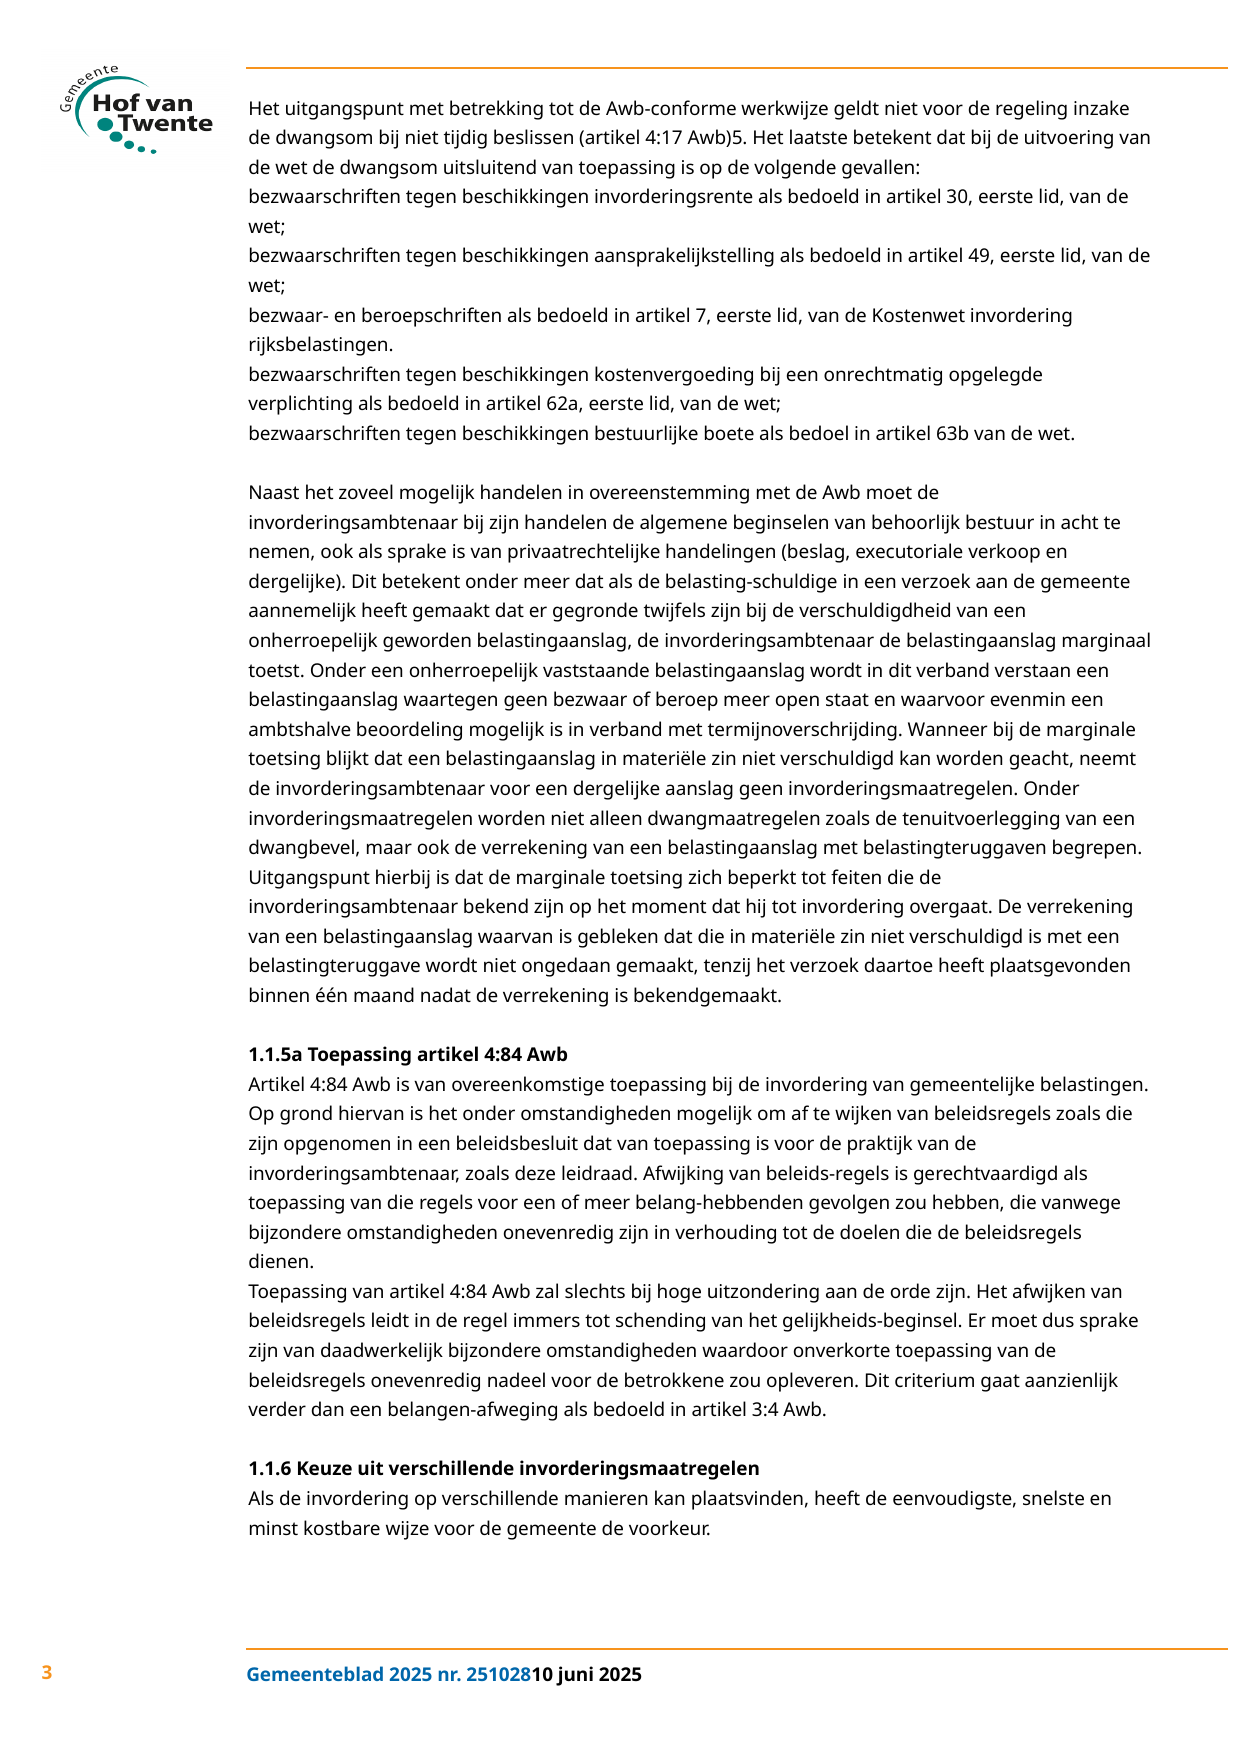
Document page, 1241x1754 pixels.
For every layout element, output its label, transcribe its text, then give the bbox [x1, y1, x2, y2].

text Toepassing van artikel 4:84 Awb zal slechts bij hoge uitzondering aan de orde zijn. Het afwijken van beleidsregels leidt in de regel immers tot schending van het gelijkheids-beginsel. Er moet dus sprake zijn van daadwerkelijk bijzondere omstandigheden waardoor onverkorte toepassing van de beleidsregels onevenredig nadeel voor de betrokkene zou opleveren. Dit criterium gaat aanzienlijk verder dan een belangen-afweging als bedoeld in artikel 3:4 Awb. [248, 1278, 1152, 1422]
picture [41, 47, 231, 172]
text Het uitgangspunt met betrekking tot de Awb-conforme werkwijze geldt niet voor de regeling inzake de dwangsom bij niet tijdig beslissen (artikel 4:17 Awb)5. Het laatste betekent dat bij de uitvoering van de wet de dwangsom uitsluitend van toepassing is op de volgende gevallen: [248, 95, 1152, 180]
text bezwaarschriften tegen beschikkingen aansprakelijkstelling als bedoeld in artikel 49, eerste lid, van de wet; [248, 243, 1152, 298]
text Naast het zoveel mogelijk handelen in overeenstemming met de Awb moet de invorderingsambtenaar bij zijn handelen de algemene beginselen van behoorlijk bestuur in acht te nemen, ook als sprake is van privaatrechtelijke handelingen (beslag, executoriale verkoop en dergelijke). Dit betekent onder meer dat als de belasting-schuldige in een verzoek aan de gemeente aannemelijk heeft gemaakt dat er gegronde twijfels zijn bij de verschuldigdheid van een onherroepelijk geworden belastingaanslag, de invorderingsambtenaar de belastingaanslag marginaal toetst. Onder een onherroepelijk vaststaande belastingaanslag wordt in dit verband verstaan een belastingaanslag waartegen geen bezwaar of beroep meer open staat en waarvoor evenmin een ambtshalve beoordeling mogelijk is in verband met termijnoverschrijding. Wanneer bij de marginale toetsing blijkt dat een belastingaanslag in materiële zin niet verschuldigd kan worden geacht, neemt de invorderingsambtenaar voor een dergelijke aanslag geen invorderingsmaatregelen. Onder invorderingsmaatregelen worden niet alleen dwangmaatregelen zoals de tenuitvoerlegging van een dwangbevel, maar ook de verrekening van een belastingaanslag met belastingteruggaven begrepen. Uitgangspunt hierbij is dat de marginale toetsing zich beperkt tot feiten die de invorderingsambtenaar bekend zijn op het moment dat hij tot invordering overgaat. De verrekening van een belastingaanslag waarvan is gebleken dat die in materiële zin niet verschuldigd is met een belastingteruggave wordt niet ongedaan gemaakt, tenzij het verzoek daartoe heeft plaatsgevonden binnen één maand nadat de verrekening is bekendgemaakt. [248, 479, 1152, 1008]
text bezwaarschriften tegen beschikkingen invorderingsrente als bedoeld in artikel 30, eerste lid, van de wet; [248, 183, 1152, 239]
text Als de invordering op verschillende manieren kan plaatsvinden, heeft de eenvoudigste, snelste en minst kostbare wijze voor de gemeente de voorkeur. [248, 1485, 1152, 1541]
text bezwaarschriften tegen beschikkingen bestuurlijke boete als bedoel in artikel 63b van de wet. [248, 420, 1152, 446]
text bezwaar- en beroepschriften als bedoeld in artikel 7, eerste lid, van de Kostenwet invordering rijksbelastingen. [248, 302, 1152, 357]
text 1.1.5a Toepassing artikel 4:84 Awb [248, 1041, 1152, 1067]
text 1.1.6 Keuze uit verschillende invorderingsmaatregelen [248, 1456, 1152, 1481]
text Artikel 4:84 Awb is van overeenkomstige toepassing bij de invordering van gemeentelijke belastingen. Op grond hiervan is het onder omstandigheden mogelijk om af te wijken van beleidsregels zoals die zijn opgenomen in een beleidsbesluit dat van toepassing is voor de praktijk van de invorderingsambtenaar, zoals deze leidraad. Afwijking van beleids-regels is gerechtvaardigd als toepassing van die regels voor een of meer belang-hebbenden gevolgen zou hebben, die vanwege bijzondere omstandigheden onevenredig zijn in verhouding tot de doelen die de beleidsregels dienen. [248, 1071, 1152, 1274]
text bezwaarschriften tegen beschikkingen kostenvergoeding bij een onrechtmatig opgelegde verplichting als bedoeld in artikel 62a, eerste lid, van de wet; [248, 361, 1152, 416]
